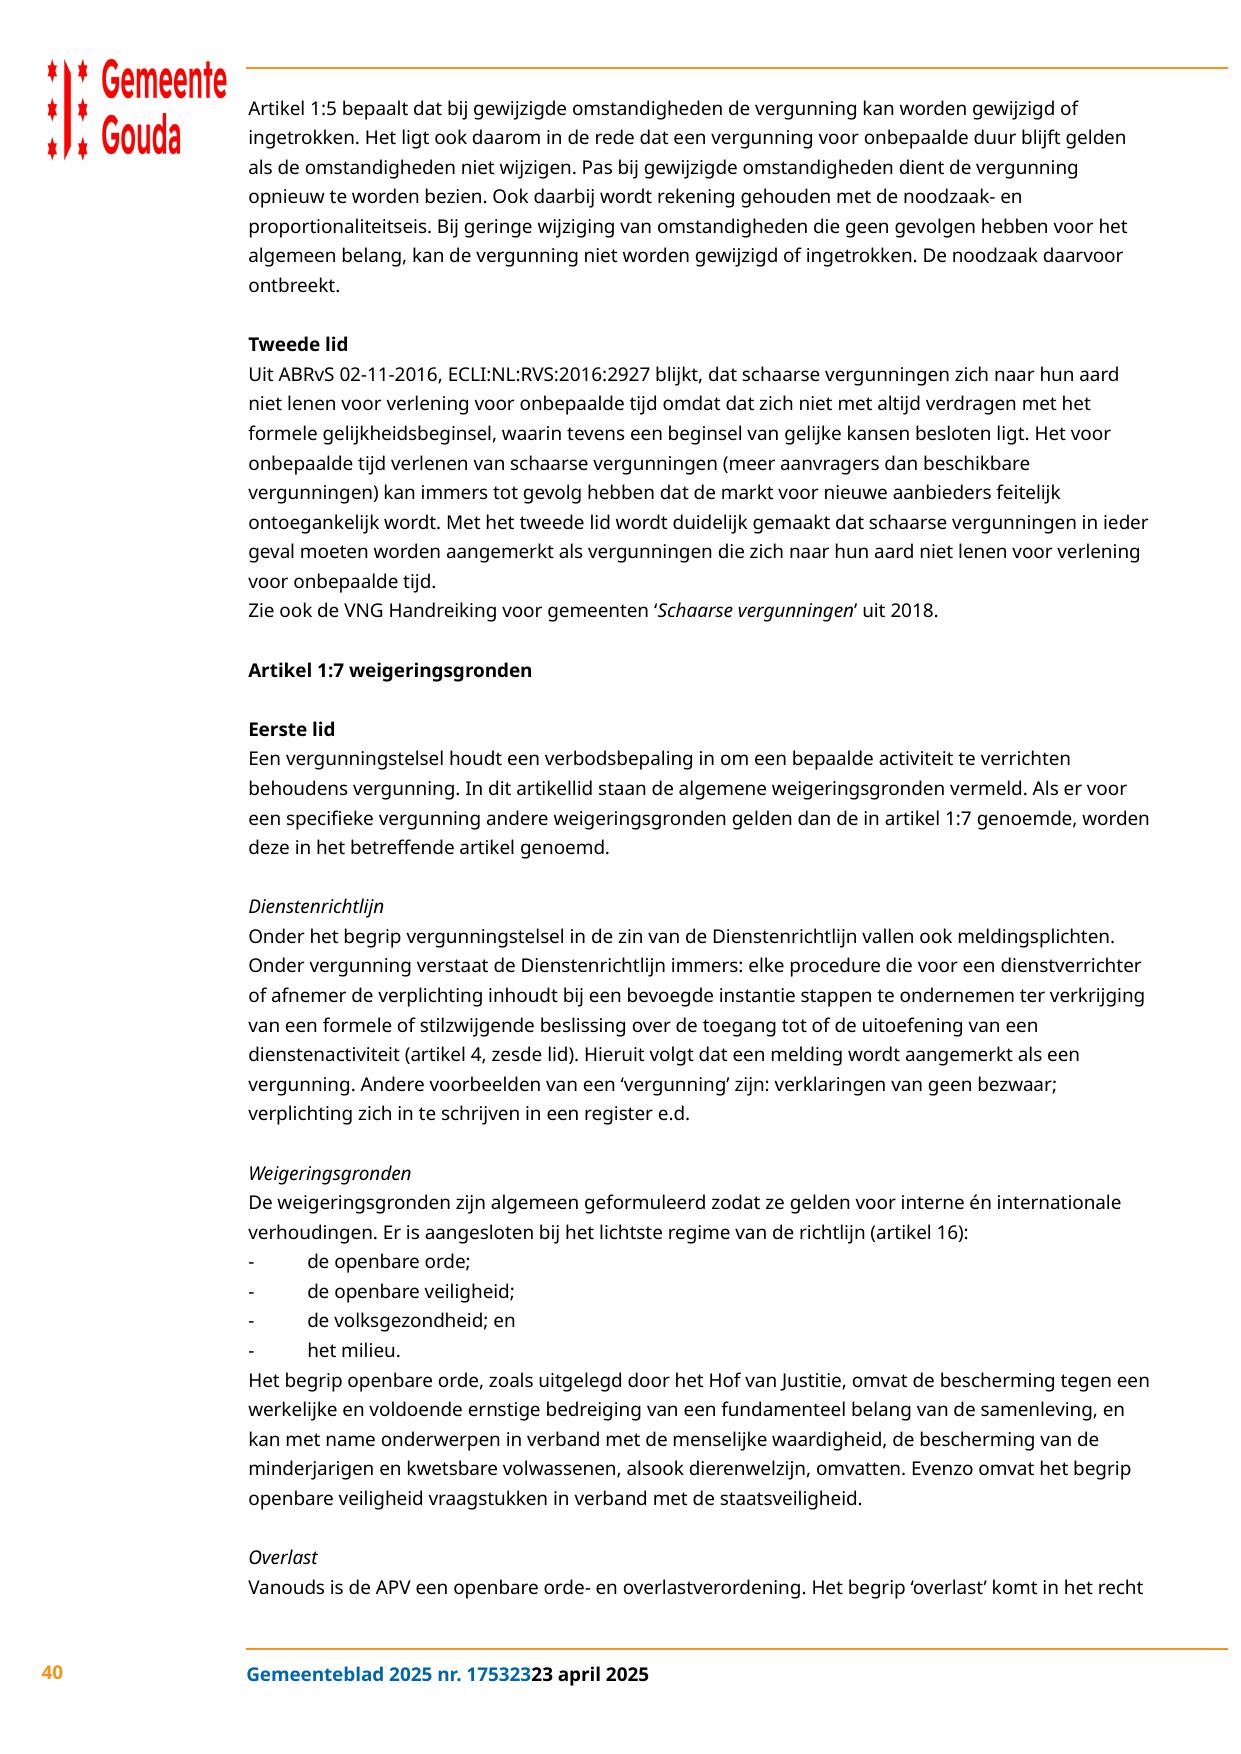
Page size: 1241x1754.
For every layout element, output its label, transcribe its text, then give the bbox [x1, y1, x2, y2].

list de volksgezondheid; en [248, 1308, 1152, 1333]
list de openbare veiligheid; [248, 1278, 1152, 1304]
text Overlast [248, 1544, 1152, 1570]
list de openbare orde; [248, 1248, 1152, 1274]
text Een vergunningstelsel houdt een verbodsbepaling in om een bepaalde activiteit te verrichten behoudens vergunning. In dit artikellid staan de algemene weigeringsgronden vermeld. Als er voor een specifieke vergunning andere weigeringsgronden gelden dan de in artikel 1:7 genoemde, worden deze in het betreffende artikel genoemd. [248, 746, 1152, 860]
text Eerste lid [248, 716, 1152, 742]
list het milieu. [248, 1337, 1152, 1363]
text Vanouds is de APV een openbare orde- en overlastverordening. Het begrip ‘overlast’ komt in het recht [248, 1574, 1152, 1600]
text Onder het begrip vergunningstelsel in de zin van de Dienstenrichtlijn vallen ook meldingsplichten. Onder vergunning verstaat de Dienstenrichtlijn immers: elke procedure die voor een dienstverrichter of afnemer de verplichting inhoudt bij een bevoegde instantie stappen te ondernemen ter verkrijging van een formele of stilzwijgende beslissing over de toegang tot of de uitoefening van een dienstenactiviteit (artikel 4, zesde lid). Hieruit volgt dat een melding wordt aangemerkt als een vergunning. Andere voorbeelden van een ‘vergunning’ zijn: verklaringen van geen bezwaar; verplichting zich in te schrijven in een register e.d. [248, 923, 1152, 1126]
text De weigeringsgronden zijn algemeen geformuleerd zodat ze gelden voor interne én internationale verhoudingen. Er is aangesloten bij het lichtste regime van de richtlijn (artikel 16): [248, 1189, 1152, 1245]
text Tweede lid [248, 331, 1152, 357]
text Artikel 1:7 weigeringsgronden [248, 657, 1152, 683]
text Weigeringsgronden [248, 1160, 1152, 1186]
text Uit ABRvS 02-11-2016, ECLI:NL:RVS:2016:2927 blijkt, dat schaarse vergunningen zich naar hun aard niet lenen voor verlening voor onbepaalde tijd omdat dat zich niet met altijd verdragen met het formele gelijkheidsbeginsel, waarin tevens een beginsel van gelijke kansen besloten ligt. Het voor onbepaalde tijd verlenen van schaarse vergunningen (meer aanvragers dan beschikbare vergunningen) kan immers tot gevolg hebben dat de markt voor nieuwe aanbieders feitelijk ontoegankelijk wordt. Met het tweede lid wordt duidelijk gemaakt dat schaarse vergunningen in ieder geval moeten worden aangemerkt als vergunningen die zich naar hun aard niet lenen voor verlening voor onbepaalde tijd. [248, 361, 1152, 594]
text Dienstenrichtlijn [248, 893, 1152, 919]
picture [41, 47, 231, 172]
text Artikel 1:5 bepaalt dat bij gewijzigde omstandigheden de vergunning kan worden gewijzigd of ingetrokken. Het ligt ook daarom in de rede dat een vergunning voor onbepaalde duur blijft gelden als de omstandigheden niet wijzigen. Pas bij gewijzigde omstandigheden dient de vergunning opnieuw te worden bezien. Ook daarbij wordt rekening gehouden met de noodzaak- en proportionaliteitseis. Bij geringe wijziging van omstandigheden die geen gevolgen hebben voor het algemeen belang, kan de vergunning niet worden gewijzigd of ingetrokken. De noodzaak daarvoor ontbreekt. [248, 95, 1152, 298]
text Het begrip openbare orde, zoals uitgelegd door het Hof van Justitie, omvat de bescherming tegen een werkelijke en voldoende ernstige bedreiging van een fundamenteel belang van de samenleving, en kan met name onderwerpen in verband met de menselijke waardigheid, de bescherming van de minderjarigen en kwetsbare volwassenen, alsook dierenwelzijn, omvatten. Evenzo omvat het begrip openbare veiligheid vraagstukken in verband met de staatsveiligheid. [248, 1367, 1152, 1511]
text Zie ook de VNG Handreiking voor gemeenten ‘Schaarse vergunningen’ uit 2018. [248, 598, 1152, 623]
